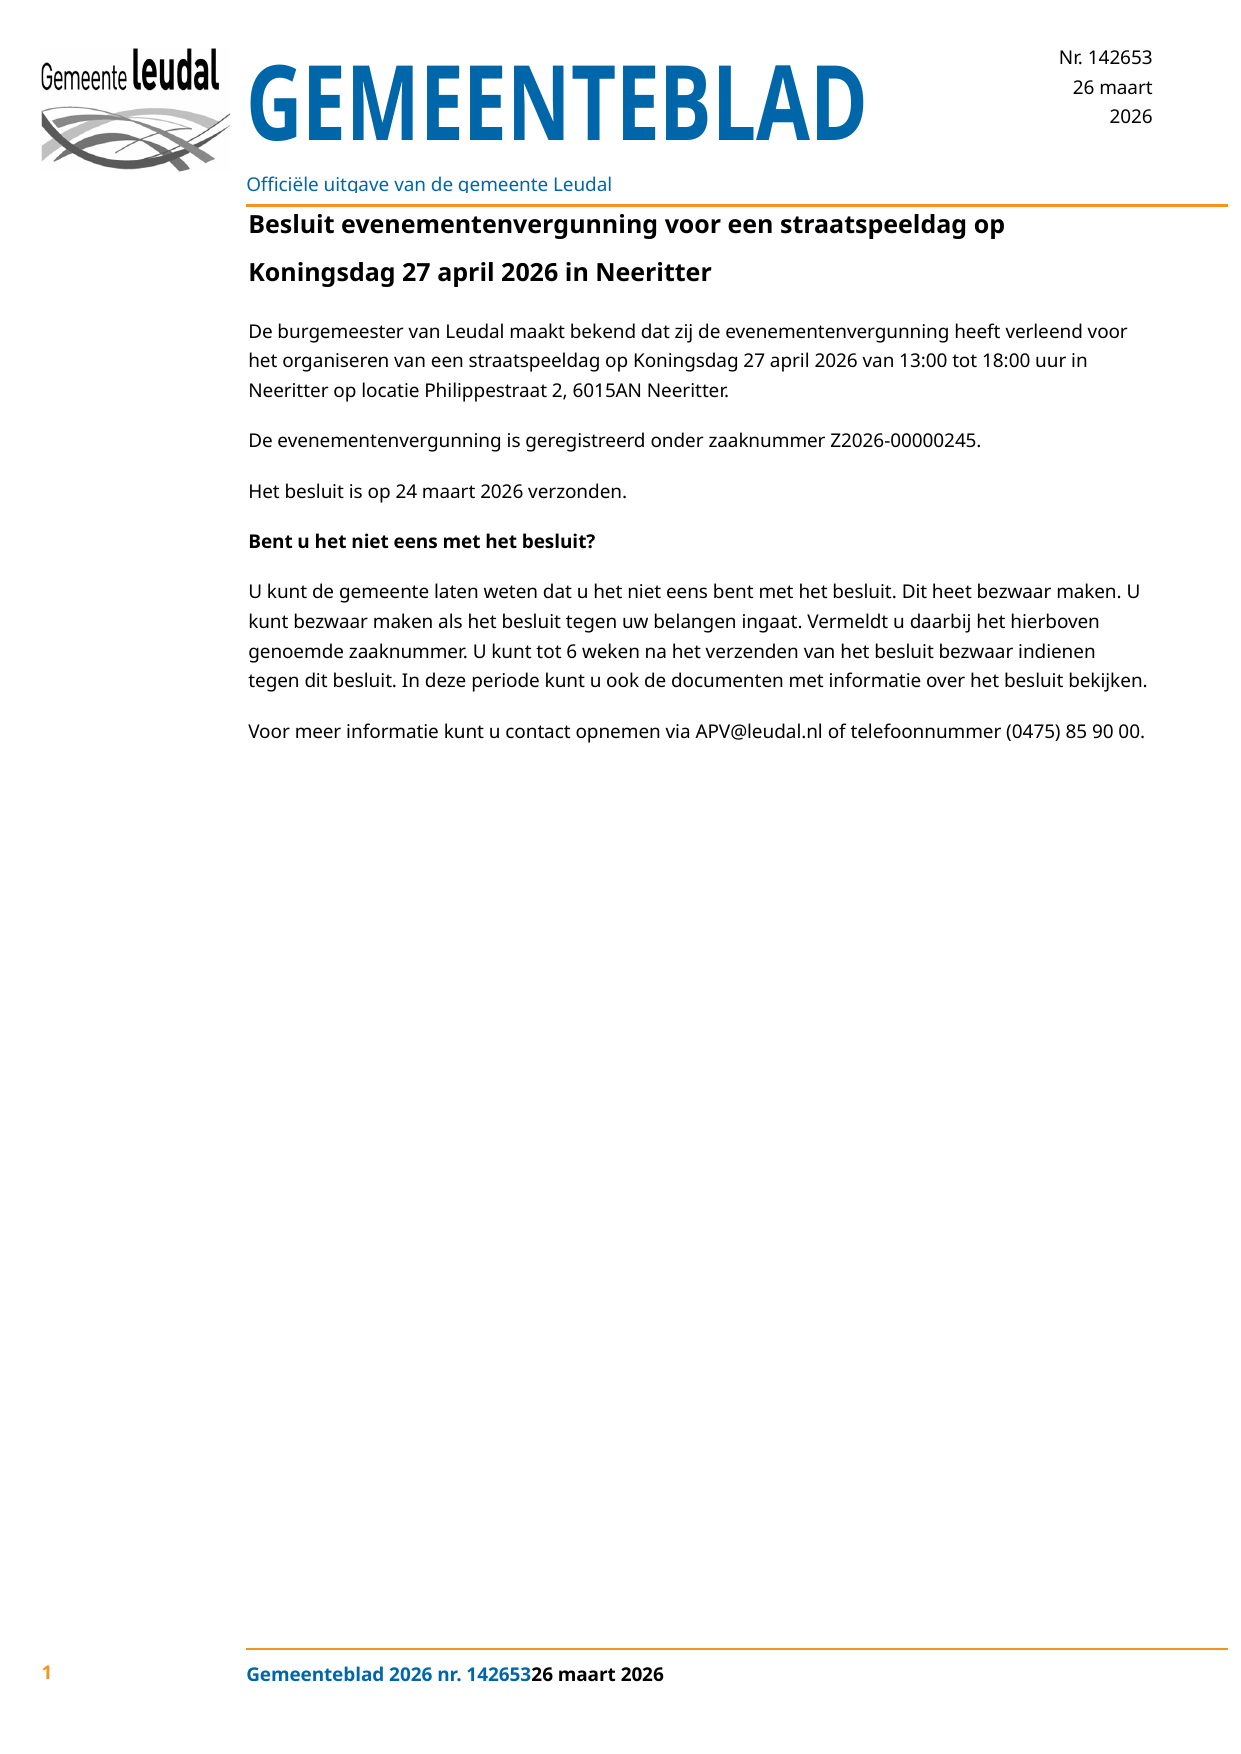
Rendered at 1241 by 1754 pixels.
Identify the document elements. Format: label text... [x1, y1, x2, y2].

text Bent u het niet eens met het besluit? [248, 528, 1152, 554]
text Voor meer informatie kunt u contact opnemen via APV@leudal.nl of telefoonnummer (0475) 85 90 00. [248, 718, 1152, 744]
text Het besluit is op 24 maart 2026 verzonden. [248, 478, 1152, 504]
text U kunt de gemeente laten weten dat u het niet eens bent met het besluit. Dit heet bezwaar maken. U kunt bezwaar maken als het besluit tegen uw belangen ingaat. Vermeldt u daarbij het hierboven genoemde zaaknummer. U kunt tot 6 weken na het verzenden van het besluit bezwaar indienen tegen dit besluit. In deze periode kunt u ook de documenten met informatie over het besluit bekijken. [248, 579, 1152, 693]
text Besluit evenementenvergunning voor een straatspeeldag op Koningsdag 27 april 2026 in Neeritter [248, 207, 1152, 288]
text De burgemeester van Leudal maakt bekend dat zij de evenementenvergunning heeft verleend voor het organiseren van een straatspeeldag op Koningsdag 27 april 2026 van 13:00 tot 18:00 uur in Neeritter op locatie Philippestraat 2, 6015AN Neeritter. [248, 318, 1152, 403]
text De evenementenvergunning is geregistreerd onder zaaknummer Z2026-00000245. [248, 427, 1152, 453]
picture [41, 47, 231, 172]
